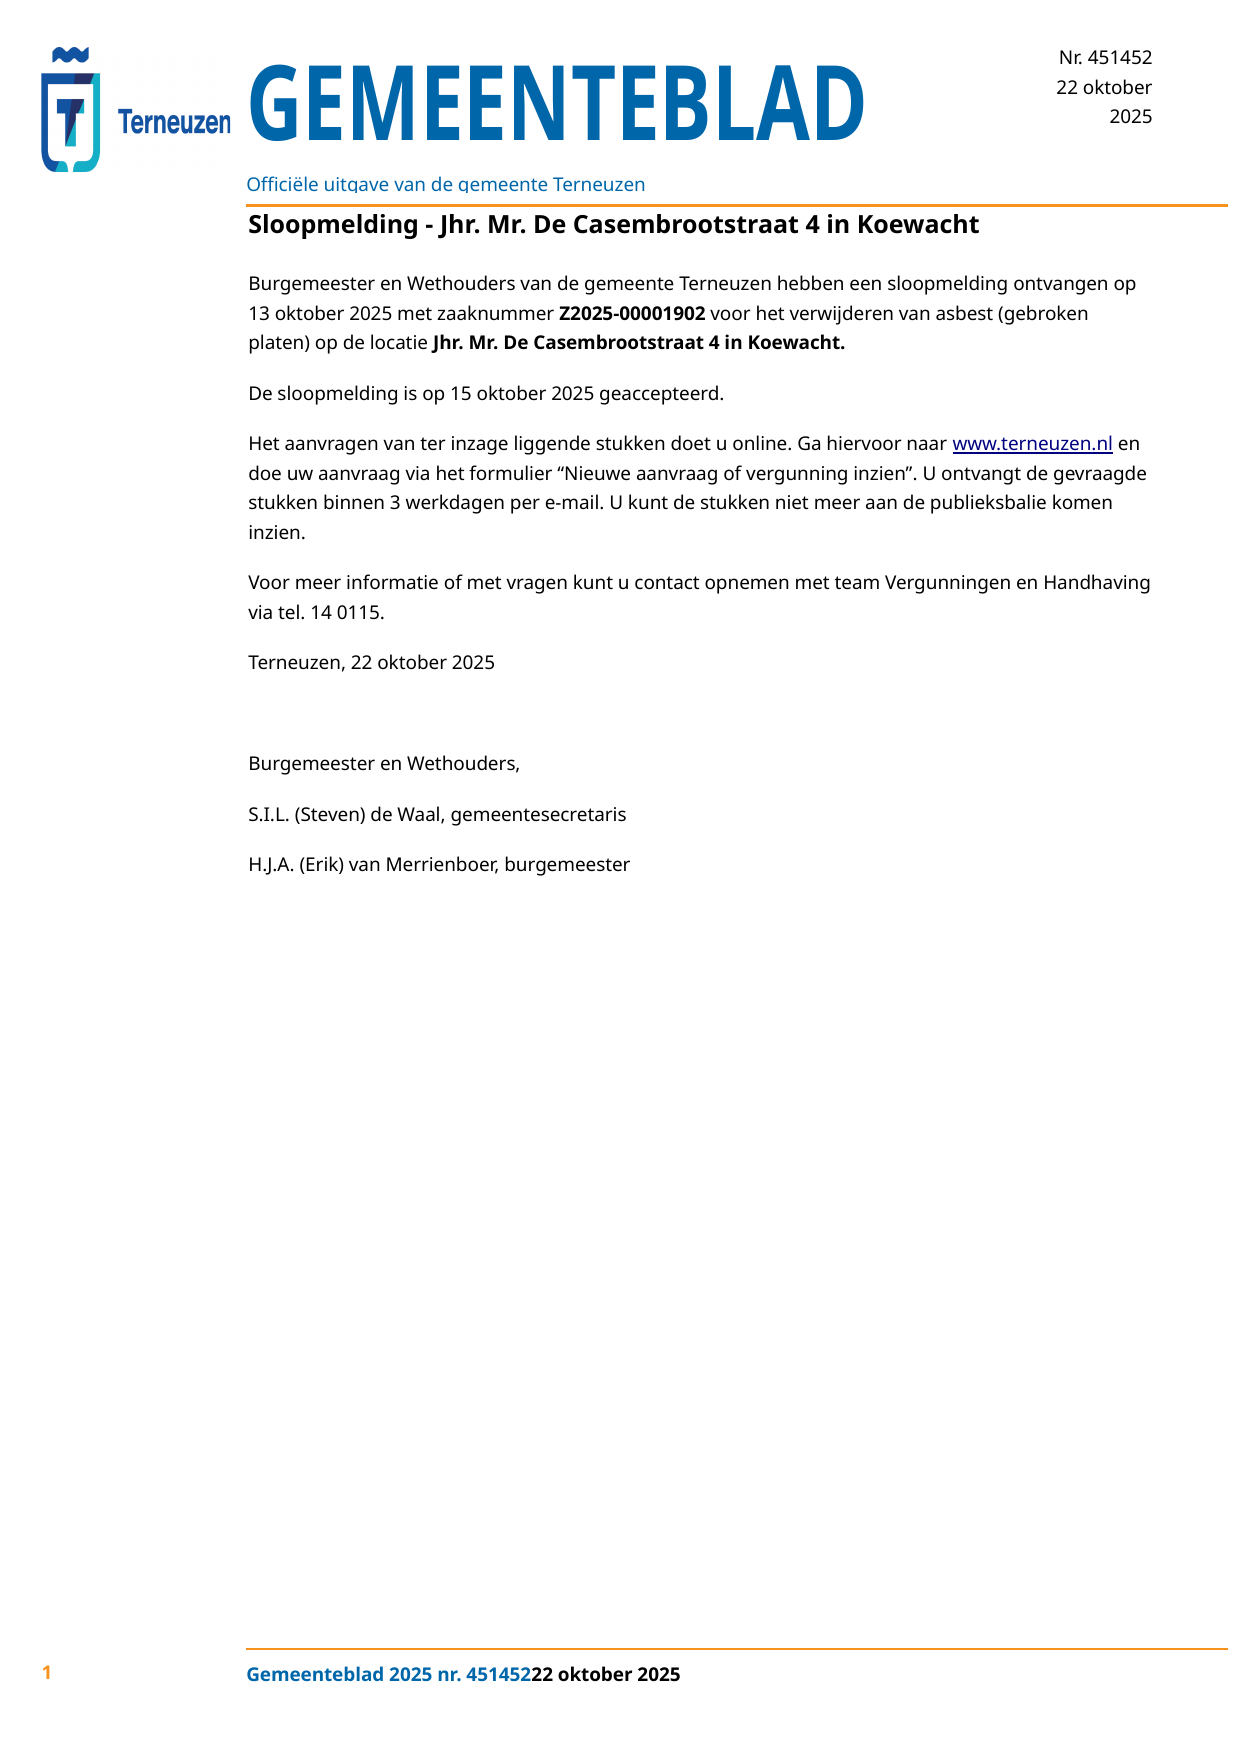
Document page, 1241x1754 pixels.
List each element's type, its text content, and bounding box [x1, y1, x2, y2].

text Terneuzen, 22 oktober 2025 [248, 649, 1152, 675]
text De sloopmelding is op 15 oktober 2025 geaccepteerd. [248, 380, 1152, 406]
text Burgemeester en Wethouders, [248, 750, 1152, 776]
picture [41, 47, 231, 172]
text S.I.L. (Steven) de Waal, gemeentesecretaris [248, 801, 1152, 826]
text Voor meer informatie of met vragen kunt u contact opnemen met team Vergunningen en Handhaving via tel. 14 0115. [248, 569, 1152, 625]
text Sloopmelding - Jhr. Mr. De Casembrootstraat 4 in Koewacht [248, 207, 1152, 241]
text Burgemeester en Wethouders van de gemeente Terneuzen hebben een sloopmelding ontvangen op 13 oktober 2025 met zaaknummer Z2025-00001902 voor het verwijderen van asbest (gebroken platen) op de locatie Jhr. Mr. De Casembrootstraat 4 in Koewacht. [248, 270, 1152, 355]
text Het aanvragen van ter inzage liggende stukken doet u online. Ga hiervoor naar www.terneuzen.nl en doe uw aanvraag via het formulier “Nieuwe aanvraag of vergunning inzien”. U ontvangt de gevraagde stukken binnen 3 werkdagen per e-mail. U kunt de stukken niet meer aan de publieksbalie komen inzien. [248, 430, 1152, 545]
text H.J.A. (Erik) van Merrienboer, burgemeester [248, 851, 1152, 877]
